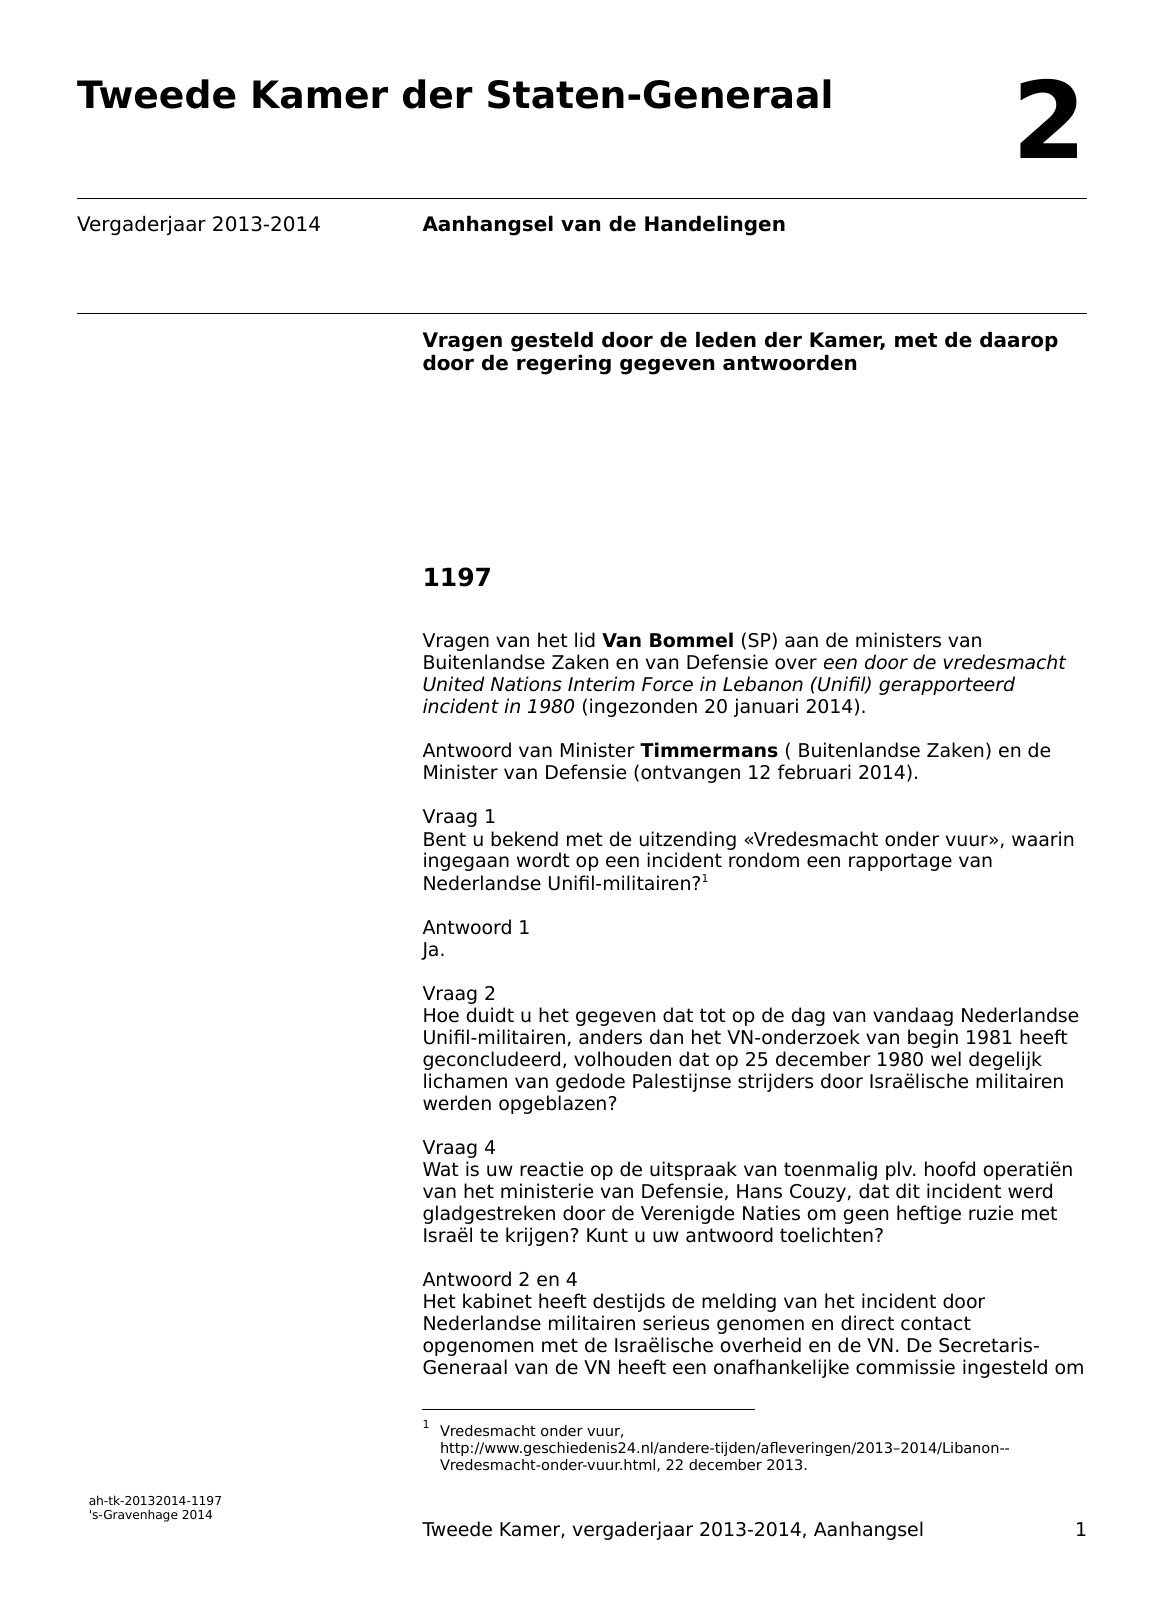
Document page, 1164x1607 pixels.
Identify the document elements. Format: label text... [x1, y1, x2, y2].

text Bent u bekend met de uitzending «Vredesmacht onder vuur», waarin ingegaan wordt op een incident rondom een rapportage van Nederlandse Unifil-militairen? [422, 828, 1087, 894]
text Antwoord van Minister Timmermans ( Buitenlandse Zaken) en de Minister van Defensie (ontvangen 12 februari 2014). [422, 740, 1087, 784]
table_header 2 [886, 59, 1087, 198]
table_header Tweede Kamer der Staten-Generaal [77, 59, 886, 198]
text Antwoord 2 en 4 [422, 1269, 1087, 1291]
text Vredesmacht onder vuur, http://www.geschiedenis24.nl/andere-tijden/afleveringen/2013–2014/Libanon--Vredesmacht-onder-vuur.html, 22 december 2013. [422, 1418, 1087, 1474]
text Vraag 2 [422, 983, 1087, 1005]
text Vraag 4 [422, 1137, 1087, 1159]
text Ja. [422, 938, 1087, 961]
text 's-Gravenhage 2014 [88, 1508, 323, 1522]
table_cell Aanhangsel van de Handelingen [422, 199, 1087, 313]
text 1197 [422, 563, 1087, 592]
table_cell [77, 314, 422, 375]
text Vraag 1 [422, 806, 1087, 828]
text Wat is uw reactie op de uitspraak van toenmalig plv. hoofd operatiën van het ministerie van Defensie, Hans Couzy, dat dit incident werd gladgestreken door de Verenigde Naties om geen heftige ruzie met Israël te krijgen? Kunt u uw antwoord toelichten? [422, 1159, 1087, 1247]
text Antwoord 1 [422, 917, 1087, 938]
text ah-tk-20132014-1197 [88, 1494, 323, 1508]
text Vragen van het lid Van Bommel (SP) aan de ministers van Buitenlandse Zaken en van Defensie over een door de vredesmacht United Nations Interim Force in Lebanon (Unifil) gerapporteerd incident in 1980 (ingezonden 20 januari 2014). [422, 630, 1087, 718]
text Het kabinet heeft destijds de melding van het incident door Nederlandse militairen serieus genomen en direct contact opgenomen met de Israëlische overheid en de VN. De Secretaris-Generaal van de VN heeft een onafhankelijke commissie ingesteld om [422, 1291, 1087, 1379]
text Hoe duidt u het gegeven dat tot op de dag van vandaag Nederlandse Unifil-militairen, anders dan het VN-onderzoek van begin 1981 heeft geconcludeerd, volhouden dat op 25 december 1980 wel degelijk lichamen van gedode Palestijnse strijders door Israëlische militairen werden opgeblazen? [422, 1005, 1087, 1114]
table_cell Vragen gesteld door de leden der Kamer, met de daarop door de regering gegeven antwoorden [422, 314, 1087, 375]
table_cell Vergaderjaar 2013-2014 [77, 199, 422, 313]
